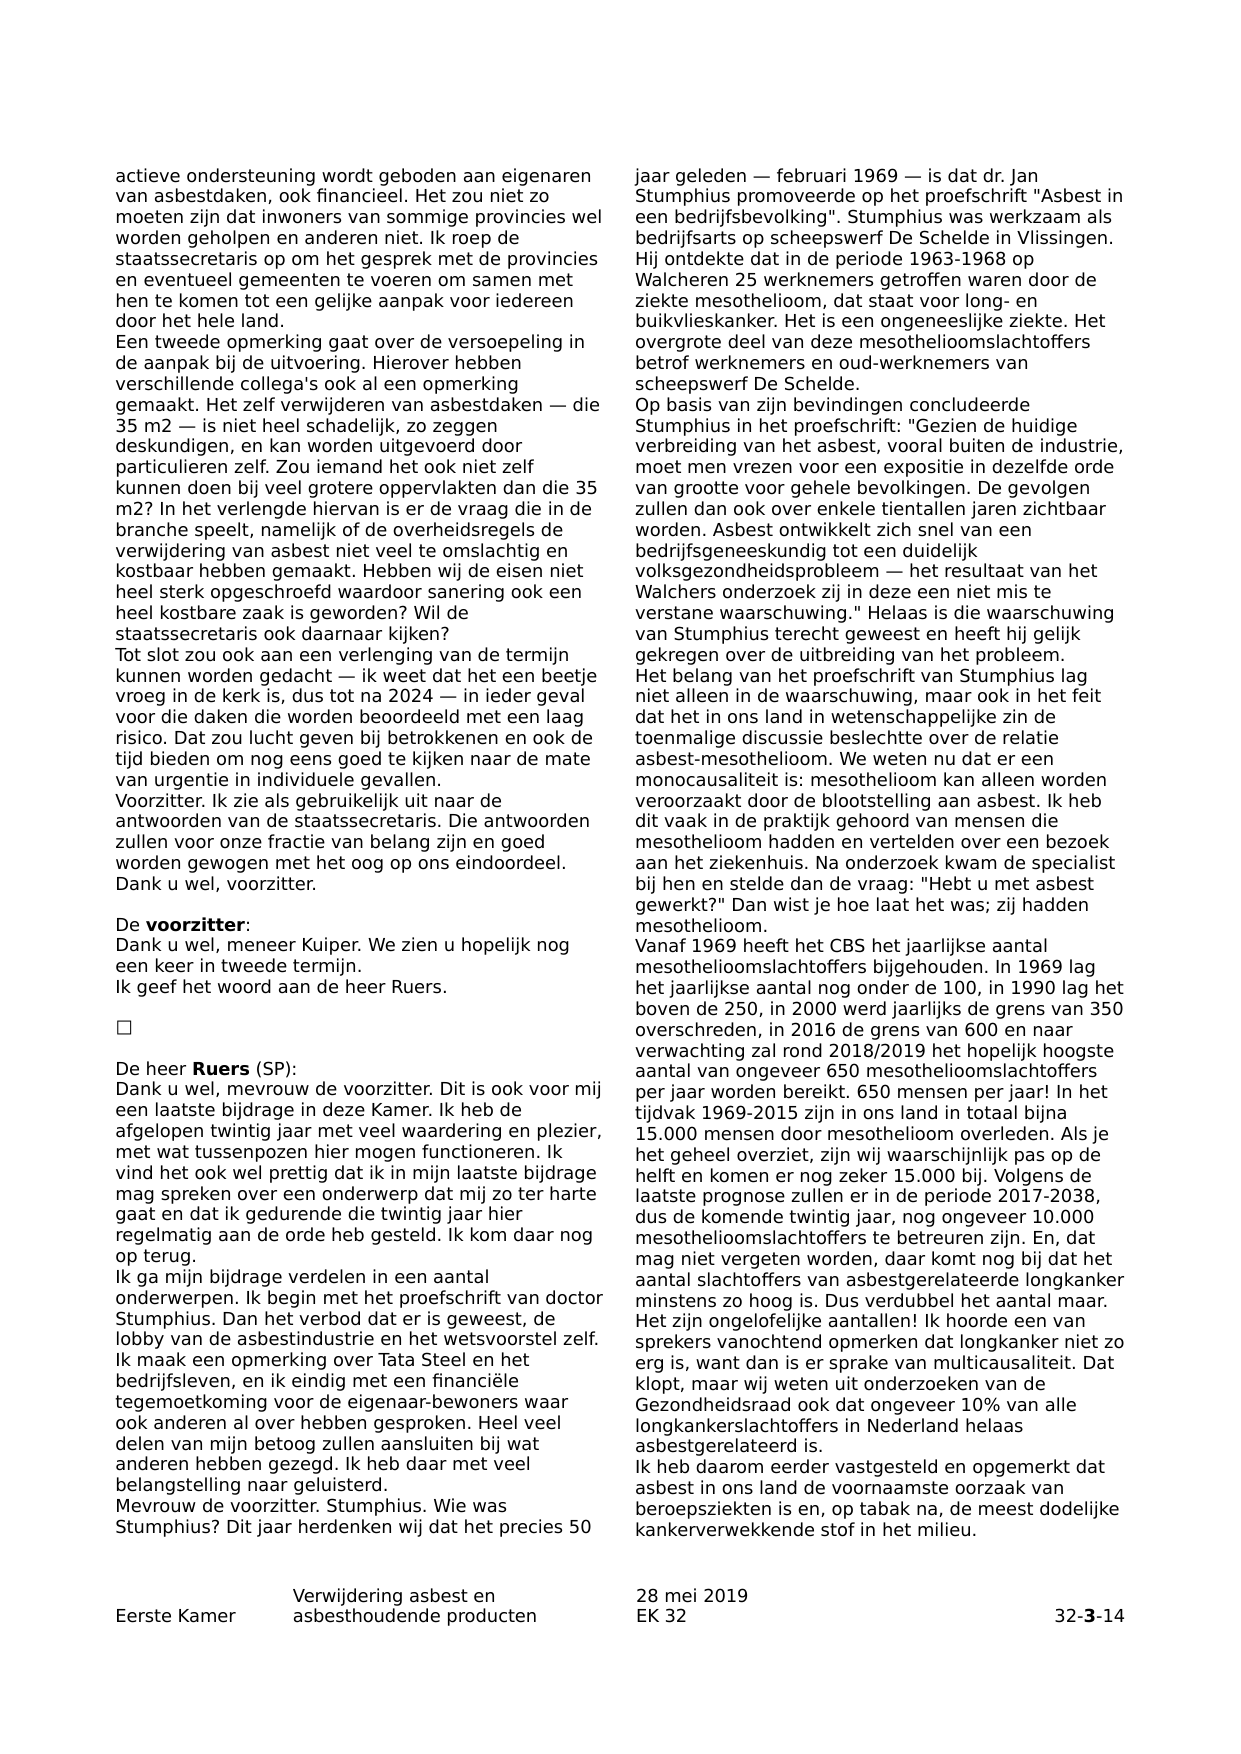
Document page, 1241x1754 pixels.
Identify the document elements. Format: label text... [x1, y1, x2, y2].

text Het belang van het proefschrift van Stumphius lag niet alleen in de waarschuwing, maar ook in het feit dat het in ons land in wetenschappelijke zin de toenmalige discussie beslechtte over de relatie asbest-mesothelioom. We weten nu dat er een monocausaliteit is: mesothelioom kan alleen worden veroorzaakt door de blootstelling aan asbest. Ik heb dit vaak in de praktijk gehoord van mensen die mesothelioom hadden en vertelden over een bezoek aan het ziekenhuis. Na onderzoek kwam de specialist bij hen en stelde dan de vraag: "Hebt u met asbest gewerkt?" Dan wist je hoe laat het was; zij hadden mesothelioom. [635, 665, 1125, 936]
text Vanaf 1969 heeft het CBS het jaarlijkse aantal mesothelioomslachtoffers bijgehouden. In 1969 lag het jaarlijkse aantal nog onder de 100, in 1990 lag het boven de 250, in 2000 werd jaarlijks de grens van 350 overschreden, in 2016 de grens van 600 en naar verwachting zal rond 2018/2019 het hopelijk hoogste aantal van ongeveer 650 mesothelioomslachtoffers per jaar worden bereikt. 650 mensen per jaar! In het tijdvak 1969-2015 zijn in ons land in totaal bijna 15.000 mensen door mesothelioom overleden. Als je het geheel overziet, zijn wij waarschijnlijk pas op de helft en komen er nog zeker 15.000 bij. Volgens de laatste prognose zullen er in de periode 2017-2038, dus de komende twintig jaar, nog ongeveer 10.000 mesothelioomslachtoffers te betreuren zijn. En, dat mag niet vergeten worden, daar komt nog bij dat het aantal slachtoffers van asbestgerelateerde longkanker minstens zo hoog is. Dus verdubbel het aantal maar. Het zijn ongelofelijke aantallen! Ik hoorde een van sprekers vanochtend opmerken dat longkanker niet zo erg is, want dan is er sprake van multicausaliteit. Dat klopt, maar wij weten uit onderzoeken van de Gezondheidsraad ook dat ongeveer 10% van alle longkankerslachtoffers in Nederland helaas asbestgerelateerd is. [635, 936, 1125, 1457]
text Ik heb daarom eerder vastgesteld en opgemerkt dat asbest in ons land de voornaamste oorzaak van beroepsziekten is en, op tabak na, de meest dodelijke kankerverwekkende stof in het milieu. [635, 1457, 1125, 1540]
text Een tweede opmerking gaat over de versoepeling in de aanpak bij de uitvoering. Hierover hebben verschillende collega's ook al een opmerking gemaakt. Het zelf verwijderen van asbestdaken — die 35 m2 — is niet heel schadelijk, zo zeggen deskundigen, en kan worden uitgevoerd door particulieren zelf. Zou iemand het ook niet zelf kunnen doen bij veel grotere oppervlakten dan die 35 m2? In het verlengde hiervan is er de vraag die in de branche speelt, namelijk of de overheidsregels de verwijdering van asbest niet veel te omslachtig en kostbaar hebben gemaakt. Hebben wij de eisen niet heel sterk opgeschroefd waardoor sanering ook een heel kostbare zaak is geworden? Wil de staatssecretaris ook daarnaar kijken? [115, 332, 605, 644]
text Mevrouw de voorzitter. Stumphius. Wie was Stumphius? Dit jaar herdenken wij dat het precies 50 [115, 1496, 605, 1537]
text jaar geleden — februari 1969 — is dat dr. Jan Stumphius promoveerde op het proefschrift "Asbest in een bedrijfsbevolking". Stumphius was werkzaam als bedrijfsarts op scheepswerf De Schelde in Vlissingen. Hij ontdekte dat in de periode 1963-1968 op Walcheren 25 werknemers getroffen waren door de ziekte mesothelioom, dat staat voor long- en buikvlieskanker. Het is een ongeneeslijke ziekte. Het overgrote deel van deze mesothelioomslachtoffers betrof werknemers en oud-werknemers van scheepswerf De Schelde. [635, 165, 1125, 394]
text Dank u wel, meneer Kuiper. We zien u hopelijk nog een keer in tweede termijn. [115, 935, 605, 977]
text actieve ondersteuning wordt geboden aan eigenaren van asbestdaken, ook financieel. Het zou niet zo moeten zijn dat inwoners van sommige provincies wel worden geholpen en anderen niet. Ik roep de staatssecretaris op om het gesprek met de provincies en eventueel gemeenten te voeren om samen met hen te komen tot een gelijke aanpak voor iedereen door het hele land. [115, 165, 605, 332]
text ⬜ [115, 1018, 605, 1038]
text De heer Ruers (SP): [115, 1058, 605, 1079]
text Voorzitter. Ik zie als gebruikelijk uit naar de antwoorden van de staatssecretaris. Die antwoorden zullen voor onze fractie van belang zijn en goed worden gewogen met het oog op ons eindoordeel. [115, 790, 605, 874]
text De voorzitter: [115, 914, 605, 935]
text Dank u wel, mevrouw de voorzitter. Dit is ook voor mij een laatste bijdrage in deze Kamer. Ik heb de afgelopen twintig jaar met veel waardering en plezier, met wat tussenpozen hier mogen functioneren. Ik vind het ook wel prettig dat ik in mijn laatste bijdrage mag spreken over een onderwerp dat mij zo ter harte gaat en dat ik gedurende die twintig jaar hier regelmatig aan de orde heb gesteld. Ik kom daar nog op terug. [115, 1079, 605, 1267]
text Ik ga mijn bijdrage verdelen in een aantal onderwerpen. Ik begin met het proefschrift van doctor Stumphius. Dan het verbod dat er is geweest, de lobby van de asbestindustrie en het wetsvoorstel zelf. Ik maak een opmerking over Tata Steel en het bedrijfsleven, en ik eindig met een financiële tegemoetkoming voor de eigenaar-bewoners waar ook anderen al over hebben gesproken. Heel veel delen van mijn betoog zullen aansluiten bij wat anderen hebben gezegd. Ik heb daar met veel belangstelling naar geluisterd. [115, 1267, 605, 1496]
text Tot slot zou ook aan een verlenging van de termijn kunnen worden gedacht — ik weet dat het een beetje vroeg in de kerk is, dus tot na 2024 — in ieder geval voor die daken die worden beoordeeld met een laag risico. Dat zou lucht geven bij betrokkenen en ook de tijd bieden om nog eens goed te kijken naar de mate van urgentie in individuele gevallen. [115, 644, 605, 790]
text Ik geef het woord aan de heer Ruers. [115, 977, 605, 998]
text Dank u wel, voorzitter. [115, 874, 605, 894]
text Op basis van zijn bevindingen concludeerde Stumphius in het proefschrift: "Gezien de huidige verbreiding van het asbest, vooral buiten de industrie, moet men vrezen voor een expositie in dezelfde orde van grootte voor gehele bevolkingen. De gevolgen zullen dan ook over enkele tientallen jaren zichtbaar worden. Asbest ontwikkelt zich snel van een bedrijfsgeneeskundig tot een duidelijk volksgezondheidsprobleem — het resultaat van het Walchers onderzoek zij in deze een niet mis te verstane waarschuwing." Helaas is die waarschuwing van Stumphius terecht geweest en heeft hij gelijk gekregen over de uitbreiding van het probleem. [635, 394, 1125, 665]
